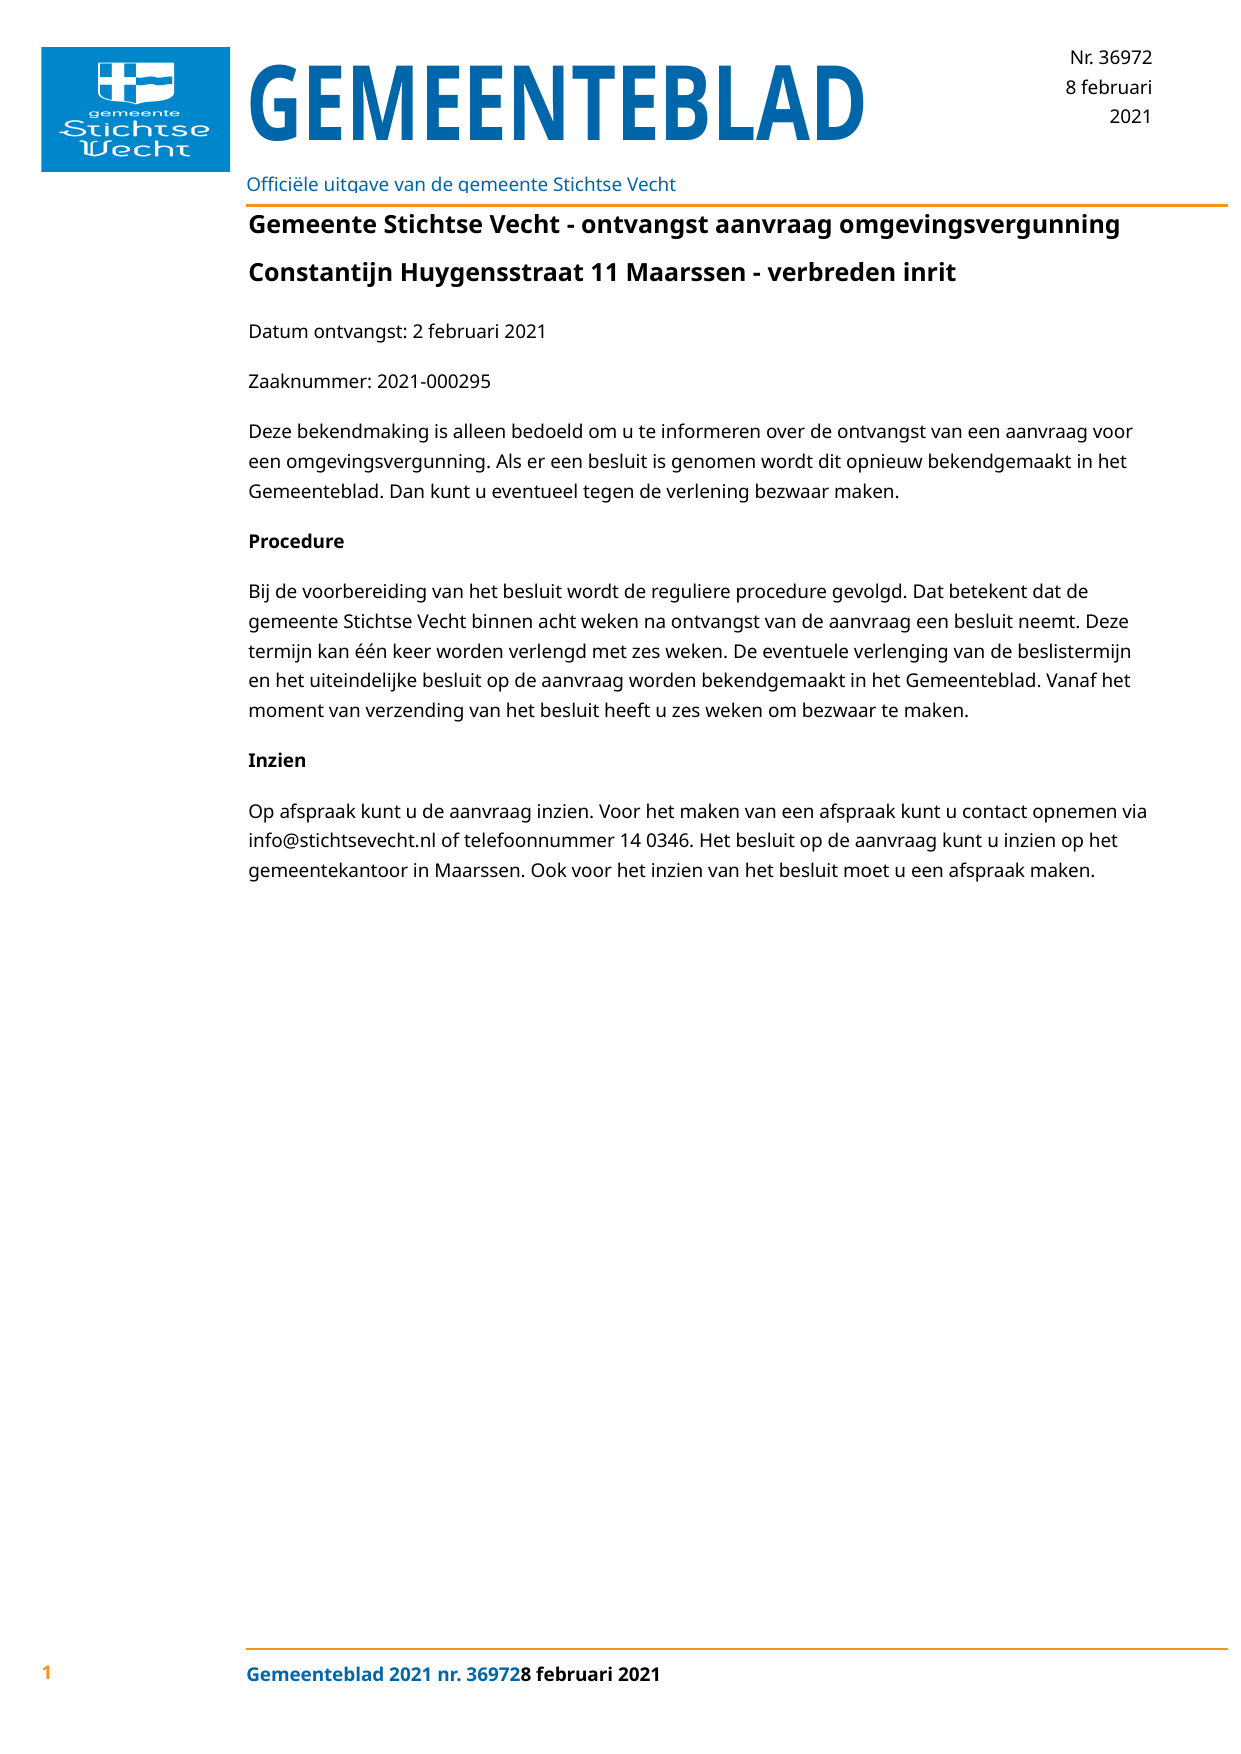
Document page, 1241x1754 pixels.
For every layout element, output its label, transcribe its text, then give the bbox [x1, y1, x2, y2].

text Deze bekendmaking is alleen bedoeld om u te informeren over de ontvangst van een aanvraag voor een omgevingsvergunning. Als er een besluit is genomen wordt dit opnieuw bekendgemaakt in het Gemeenteblad. Dan kunt u eventueel tegen de verlening bezwaar maken. [248, 419, 1152, 504]
text Inzien [248, 747, 1152, 773]
text Procedure [248, 528, 1152, 554]
text Bij de voorbereiding van het besluit wordt de reguliere procedure gevolgd. Dat betekent dat de gemeente Stichtse Vecht binnen acht weken na ontvangst van de aanvraag een besluit neemt. Deze termijn kan één keer worden verlengd met zes weken. De eventuele verlenging van de beslistermijn en het uiteindelijke besluit op de aanvraag worden bekendgemaakt in het Gemeenteblad. Vanaf het moment van verzending van het besluit heeft u zes weken om bezwaar te maken. [248, 579, 1152, 723]
text Op afspraak kunt u de aanvraag inzien. Voor het maken van een afspraak kunt u contact opnemen via info@stichtsevecht.nl of telefoonnummer 14 0346. Het besluit op de aanvraag kunt u inzien op het gemeentekantoor in Maarssen. Ook voor het inzien van het besluit moet u een afspraak maken. [248, 798, 1152, 883]
text Datum ontvangst: 2 februari 2021 [248, 318, 1152, 344]
text Zaaknummer: 2021-000295 [248, 368, 1152, 394]
text Gemeente Stichtse Vecht - ontvangst aanvraag omgevingsvergunning Constantijn Huygensstraat 11 Maarssen - verbreden inrit [248, 207, 1152, 288]
picture [99, 63, 135, 101]
picture [137, 63, 174, 103]
